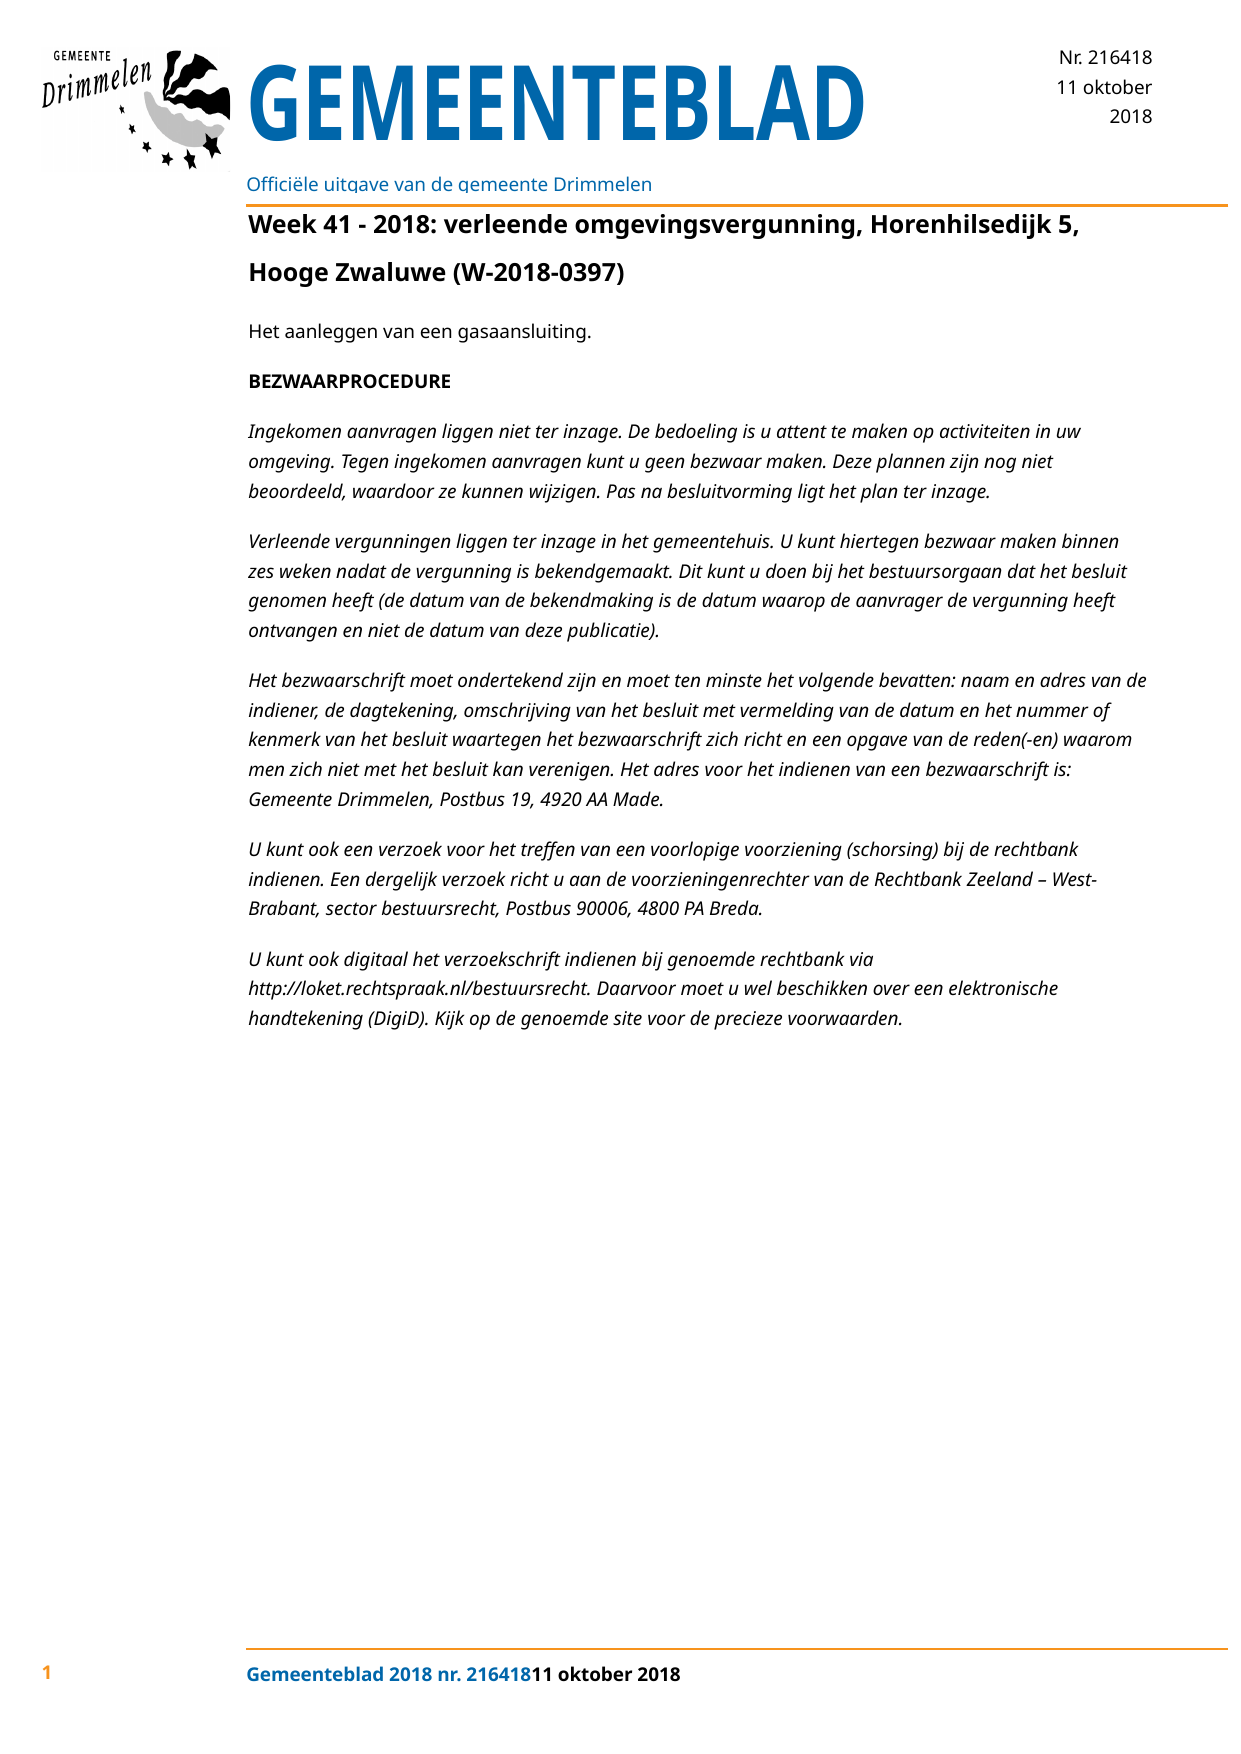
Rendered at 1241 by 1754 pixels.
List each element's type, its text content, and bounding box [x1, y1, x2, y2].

text Week 41 - 2018: verleende omgevingsvergunning, Horenhilsedijk 5, Hooge Zwaluwe (W-2018-0397) [248, 207, 1152, 288]
text Het aanleggen van een gasaansluiting. [248, 318, 1152, 344]
text BEZWAARPROCEDURE [248, 368, 1152, 394]
text U kunt ook een verzoek voor het treffen van een voorlopige voorziening (schorsing) bij de rechtbank indienen. Een dergelijk verzoek richt u aan de voorzieningenrechter van de Rechtbank Zeeland – West-Brabant, sector bestuursrecht, Postbus 90006, 4800 PA Breda. [248, 836, 1152, 921]
text Het bezwaarschrift moet ondertekend zijn en moet ten minste het volgende bevatten: naam en adres van de indiener, de dagtekening, omschrijving van het besluit met vermelding van de datum en het nummer of kenmerk van het besluit waartegen het bezwaarschrift zich richt en een opgave van de reden(-en) waarom men zich niet met het besluit kan verenigen. Het adres voor het indienen van een bezwaarschrift is: Gemeente Drimmelen, Postbus 19, 4920 AA Made. [248, 667, 1152, 812]
text U kunt ook digitaal het verzoekschrift indienen bij genoemde rechtbank via http://loket.rechtspraak.nl/bestuursrecht. Daarvoor moet u wel beschikken over een elektronische handtekening (DigiD). Kijk op de genoemde site voor de precieze voorwaarden. [248, 946, 1152, 1031]
picture [41, 47, 231, 172]
text Ingekomen aanvragen liggen niet ter inzage. De bedoeling is u attent te maken op activiteiten in uw omgeving. Tegen ingekomen aanvragen kunt u geen bezwaar maken. Deze plannen zijn nog niet beoordeeld, waardoor ze kunnen wijzigen. Pas na besluitvorming ligt het plan ter inzage. [248, 419, 1152, 504]
text Verleende vergunningen liggen ter inzage in het gemeentehuis. U kunt hiertegen bezwaar maken binnen zes weken nadat de vergunning is bekendgemaakt. Dit kunt u doen bij het bestuursorgaan dat het besluit genomen heeft (de datum van de bekendmaking is de datum waarop de aanvrager de vergunning heeft ontvangen en niet de datum van deze publicatie). [248, 528, 1152, 643]
